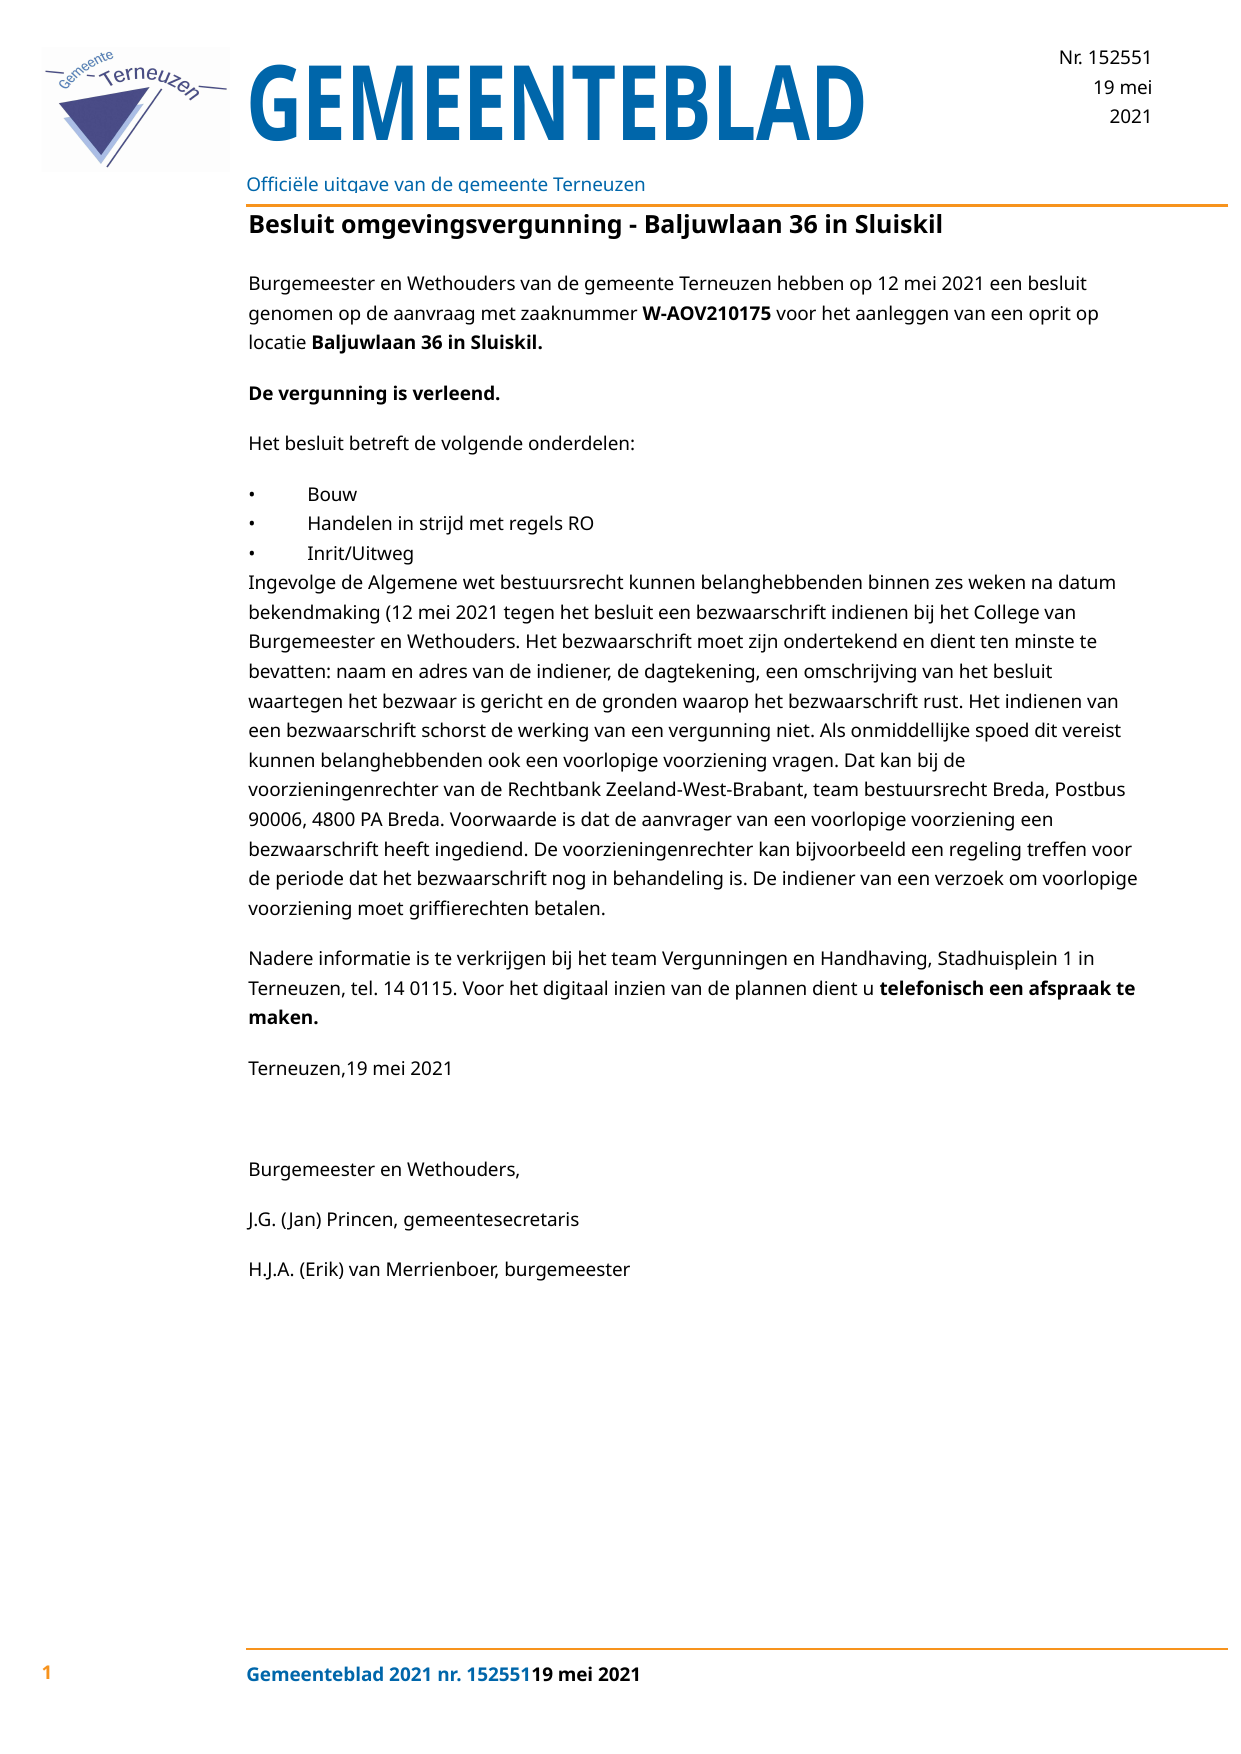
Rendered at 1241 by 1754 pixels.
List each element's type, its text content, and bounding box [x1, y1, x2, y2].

list Bouw [248, 481, 1152, 506]
picture [41, 47, 231, 172]
text Het besluit betreft de volgende onderdelen: [248, 430, 1152, 456]
text Besluit omgevingsvergunning - Baljuwlaan 36 in Sluiskil [248, 207, 1152, 241]
text Burgemeester en Wethouders van de gemeente Terneuzen hebben op 12 mei 2021 een besluit genomen op de aanvraag met zaaknummer W-AOV210175 voor het aanleggen van een oprit op locatie Baljuwlaan 36 in Sluiskil. [248, 270, 1152, 355]
text Ingevolge de Algemene wet bestuursrecht kunnen belanghebbenden binnen zes weken na datum bekendmaking (12 mei 2021 tegen het besluit een bezwaarschrift indienen bij het College van Burgemeester en Wethouders. Het bezwaarschrift moet zijn ondertekend en dient ten minste te bevatten: naam en adres van de indiener, de dagtekening, een omschrijving van het besluit waartegen het bezwaar is gericht en de gronden waarop het bezwaarschrift rust. Het indienen van een bezwaarschrift schorst de werking van een vergunning niet. Als onmiddellijke spoed dit vereist kunnen belanghebbenden ook een voorlopige voorziening vragen. Dat kan bij de voorzieningenrechter van de Rechtbank Zeeland-West-Brabant, team bestuursrecht Breda, Postbus 90006, 4800 PA Breda. Voorwaarde is dat de aanvrager van een voorlopige voorziening een bezwaarschrift heeft ingediend. De voorzieningenrechter kan bijvoorbeeld een regeling treffen voor de periode dat het bezwaarschrift nog in behandeling is. De indiener van een verzoek om voorlopige voorziening moet griffierechten betalen. [248, 569, 1152, 921]
list Inrit/Uitweg [248, 540, 1152, 566]
list Handelen in strijd met regels RO [248, 510, 1152, 536]
text De vergunning is verleend. [248, 380, 1152, 406]
text Burgemeester en Wethouders, [248, 1156, 1152, 1181]
text J.G. (Jan) Princen, gemeentesecretaris [248, 1206, 1152, 1232]
text Nadere informatie is te verkrijgen bij het team Vergunningen en Handhaving, Stadhuisplein 1 in Terneuzen, tel. 14 0115. Voor het digitaal inzien van de plannen dient u telefonisch een afspraak te maken. [248, 945, 1152, 1030]
text H.J.A. (Erik) van Merrienboer, burgemeester [248, 1257, 1152, 1282]
text Terneuzen,19 mei 2021 [248, 1055, 1152, 1081]
